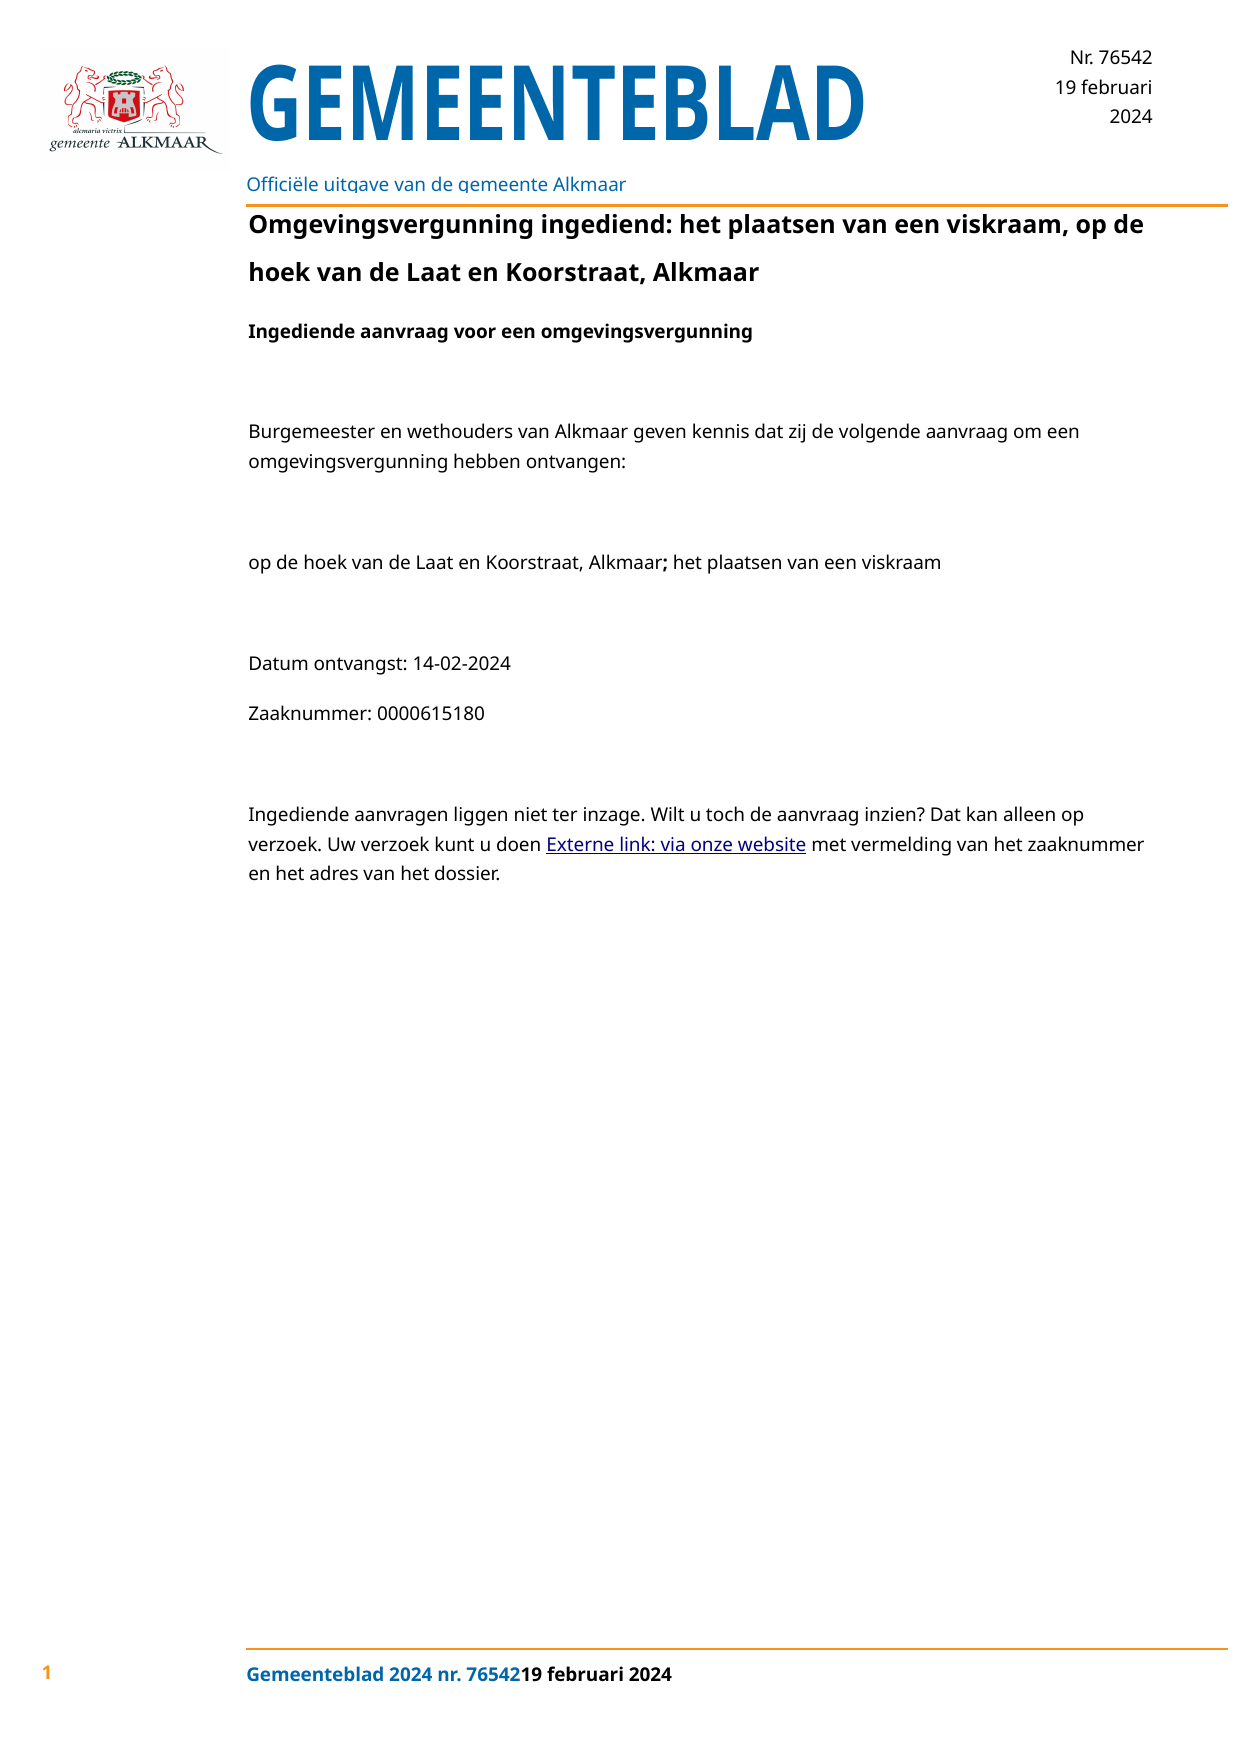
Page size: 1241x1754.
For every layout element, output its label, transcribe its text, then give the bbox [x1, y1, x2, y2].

text Datum ontvangst: 14-02-2024 [248, 650, 1152, 676]
text Ingediende aanvraag voor een omgevingsvergunning [248, 318, 1152, 344]
text Ingediende aanvragen liggen niet ter inzage. Wilt u toch de aanvraag inzien? Dat kan alleen op verzoek. Uw verzoek kunt u doen Externe link: via onze website met vermelding van het zaaknummer en het adres van het dossier. [248, 801, 1152, 886]
text op de hoek van de Laat en Koorstraat, Alkmaar; het plaatsen van een viskraam [248, 549, 1152, 575]
text Zaaknummer: 0000615180 [248, 700, 1152, 726]
text Burgemeester en wethouders van Alkmaar geven kennis dat zij de volgende aanvraag om een omgevingsvergunning hebben ontvangen: [248, 419, 1152, 474]
text Omgevingsvergunning ingediend: het plaatsen van een viskraam, op de hoek van de Laat en Koorstraat, Alkmaar [248, 207, 1152, 288]
picture [41, 47, 231, 172]
